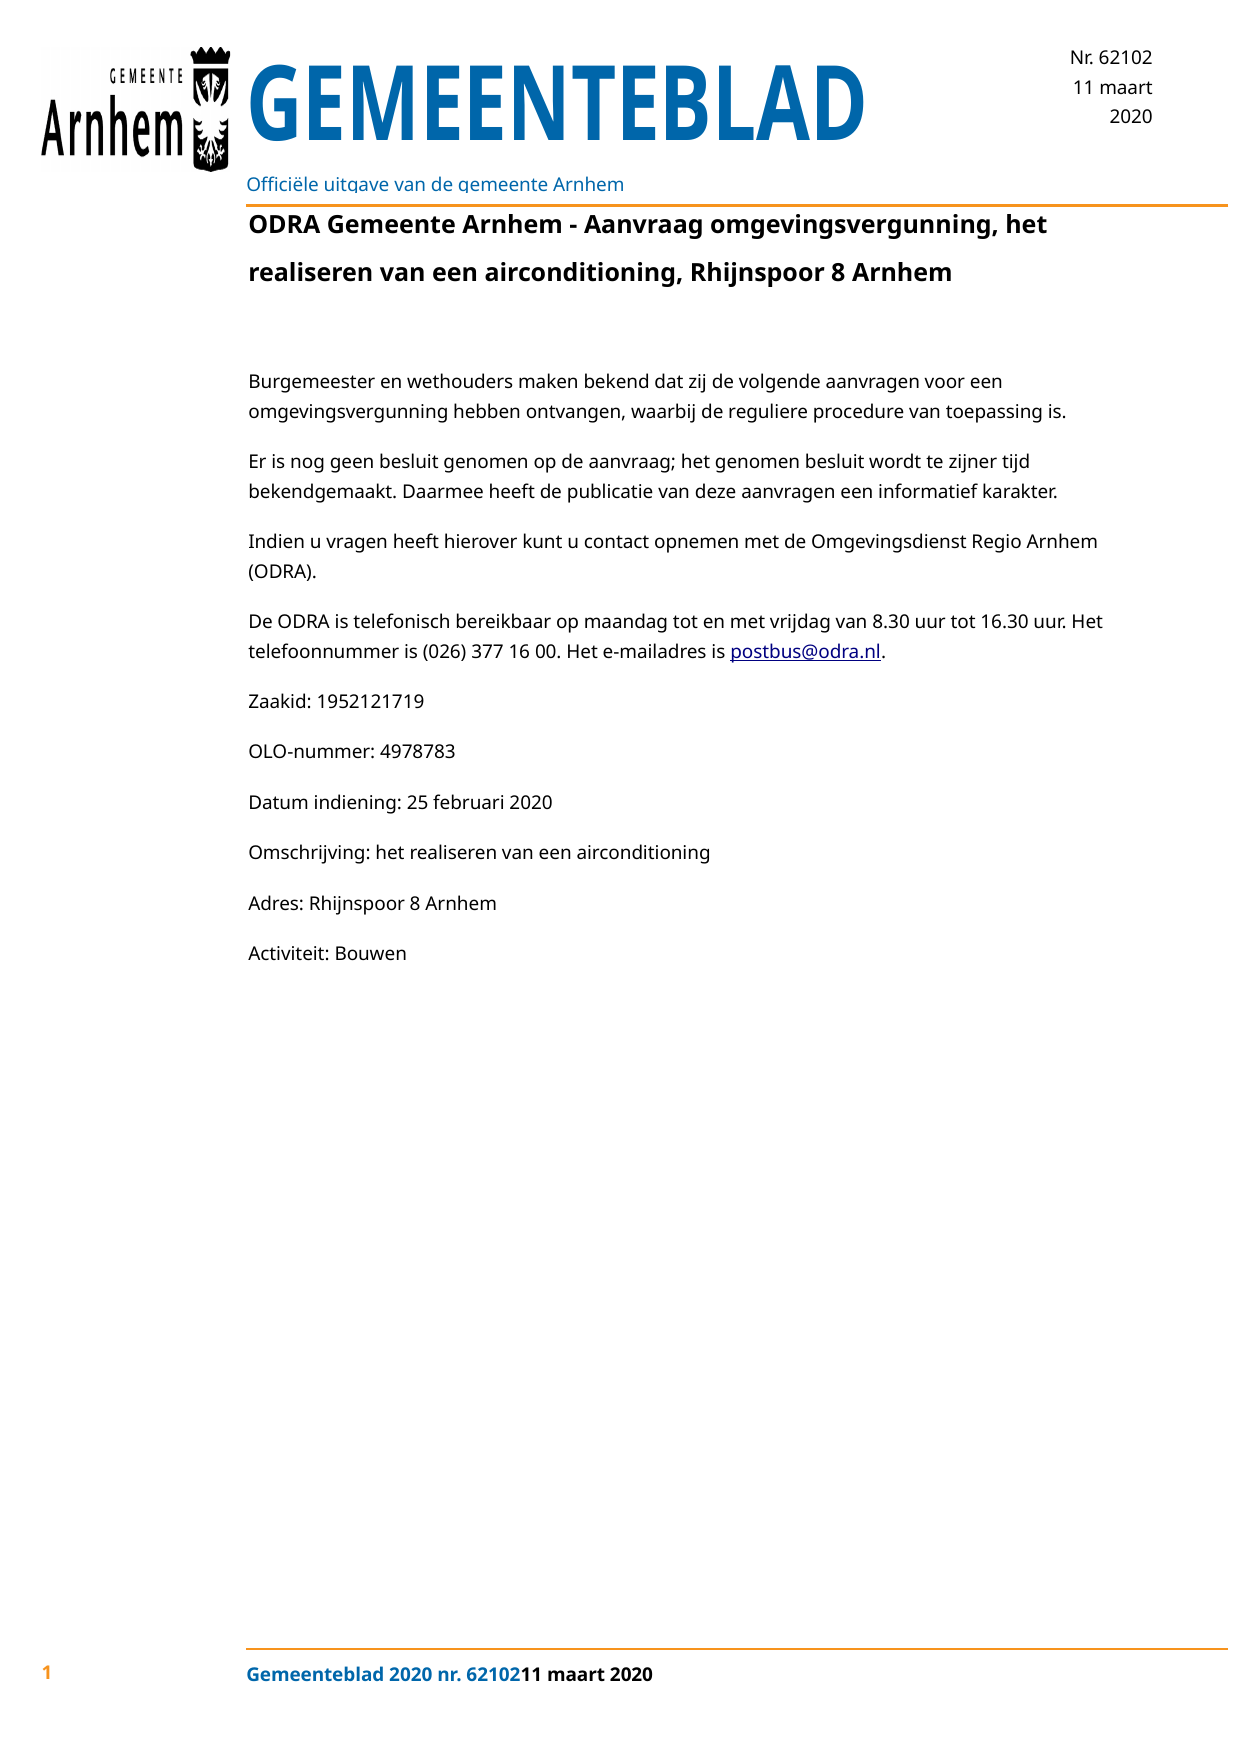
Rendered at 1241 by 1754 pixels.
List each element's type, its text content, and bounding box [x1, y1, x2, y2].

picture [41, 47, 231, 172]
text Adres: Rhijnspoor 8 Arnhem [248, 890, 1152, 916]
text Activiteit: Bouwen [248, 940, 1152, 966]
text Indien u vragen heeft hierover kunt u contact opnemen met de Omgevingsdienst Regio Arnhem (ODRA). [248, 528, 1152, 584]
text OLO-nummer: 4978783 [248, 739, 1152, 764]
text Er is nog geen besluit genomen op de aanvraag; het genomen besluit wordt te zijner tijd bekendgemaakt. Daarmee heeft de publicatie van deze aanvragen een informatief karakter. [248, 448, 1152, 504]
text Burgemeester en wethouders maken bekend dat zij de volgende aanvragen voor een omgevingsvergunning hebben ontvangen, waarbij de reguliere procedure van toepassing is. [248, 368, 1152, 424]
text Datum indiening: 25 februari 2020 [248, 789, 1152, 815]
text Zaakid: 1952121719 [248, 688, 1152, 714]
text ODRA Gemeente Arnhem - Aanvraag omgevingsvergunning, het realiseren van een airconditioning, Rhijnspoor 8 Arnhem [248, 207, 1152, 288]
text De ODRA is telefonisch bereikbaar op maandag tot en met vrijdag van 8.30 uur tot 16.30 uur. Het telefoonnummer is (026) 377 16 00. Het e-mailadres is postbus@odra.nl. [248, 608, 1152, 664]
text Omschrijving: het realiseren van een airconditioning [248, 839, 1152, 865]
